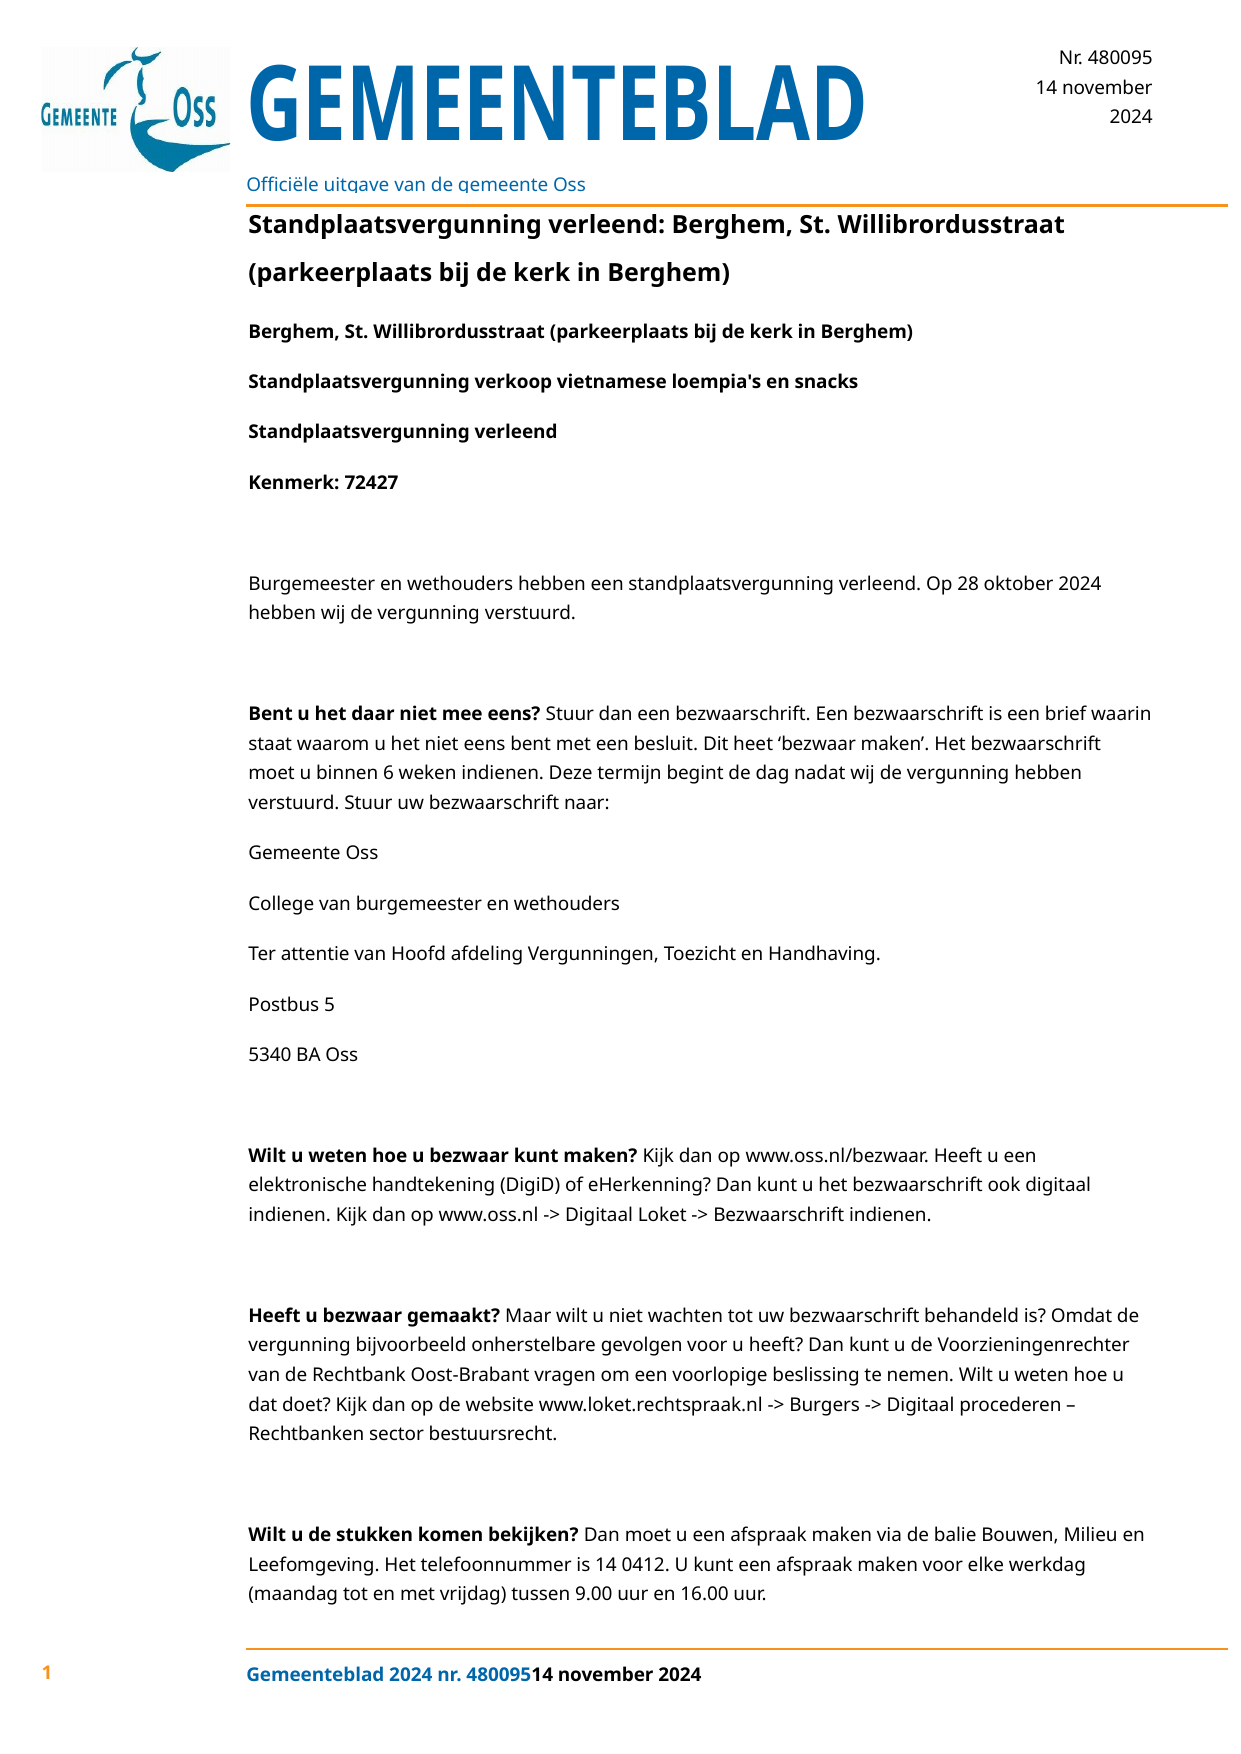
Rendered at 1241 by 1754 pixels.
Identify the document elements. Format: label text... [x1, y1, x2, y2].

text Bent u het daar niet mee eens? Stuur dan een bezwaarschrift. Een bezwaarschrift is een brief waarin staat waarom u het niet eens bent met een besluit. Dit heet ‘bezwaar maken’. Het bezwaarschrift moet u binnen 6 weken indienen. Deze termijn begint de dag nadat wij de vergunning hebben verstuurd. Stuur uw bezwaarschrift naar: [248, 700, 1152, 815]
text Standplaatsvergunning verleend: Berghem, St. Willibrordusstraat (parkeerplaats bij de kerk in Berghem) [248, 207, 1152, 288]
text Kenmerk: 72427 [248, 469, 1152, 495]
text Gemeente Oss [248, 839, 1152, 865]
text Ter attentie van Hoofd afdeling Vergunningen, Toezicht en Handhaving. [248, 940, 1152, 966]
text Wilt u de stukken komen bekijken? Dan moet u een afspraak maken via de balie Bouwen, Milieu en Leefomgeving. Het telefoonnummer is 14 0412. U kunt een afspraak maken voor elke werkdag (maandag tot en met vrijdag) tussen 9.00 uur en 16.00 uur. [248, 1521, 1152, 1606]
text 5340 BA Oss [248, 1041, 1152, 1067]
text Burgemeester en wethouders hebben een standplaatsvergunning verleend. Op 28 oktober 2024 hebben wij de vergunning verstuurd. [248, 570, 1152, 625]
text Wilt u weten hoe u bezwaar kunt maken? Kijk dan op www.oss.nl/bezwaar. Heeft u een elektronische handtekening (DigiD) of eHerkenning? Dan kunt u het bezwaarschrift ook digitaal indienen. Kijk dan op www.oss.nl -> Digitaal Loket -> Bezwaarschrift indienen. [248, 1142, 1152, 1227]
picture [41, 47, 231, 172]
text Standplaatsvergunning verleend [248, 419, 1152, 444]
text College van burgemeester en wethouders [248, 890, 1152, 916]
text Postbus 5 [248, 991, 1152, 1017]
text Berghem, St. Willibrordusstraat (parkeerplaats bij de kerk in Berghem) [248, 318, 1152, 344]
text Heeft u bezwaar gemaakt? Maar wilt u niet wachten tot uw bezwaarschrift behandeld is? Omdat de vergunning bijvoorbeeld onherstelbare gevolgen voor u heeft? Dan kunt u de Voorzieningenrechter van de Rechtbank Oost-Brabant vragen om een voorlopige beslissing te nemen. Wilt u weten hoe u dat doet? Kijk dan op de website www.loket.rechtspraak.nl -> Burgers -> Digitaal procederen – Rechtbanken sector bestuursrecht. [248, 1302, 1152, 1446]
text Standplaatsvergunning verkoop vietnamese loempia's en snacks [248, 368, 1152, 394]
